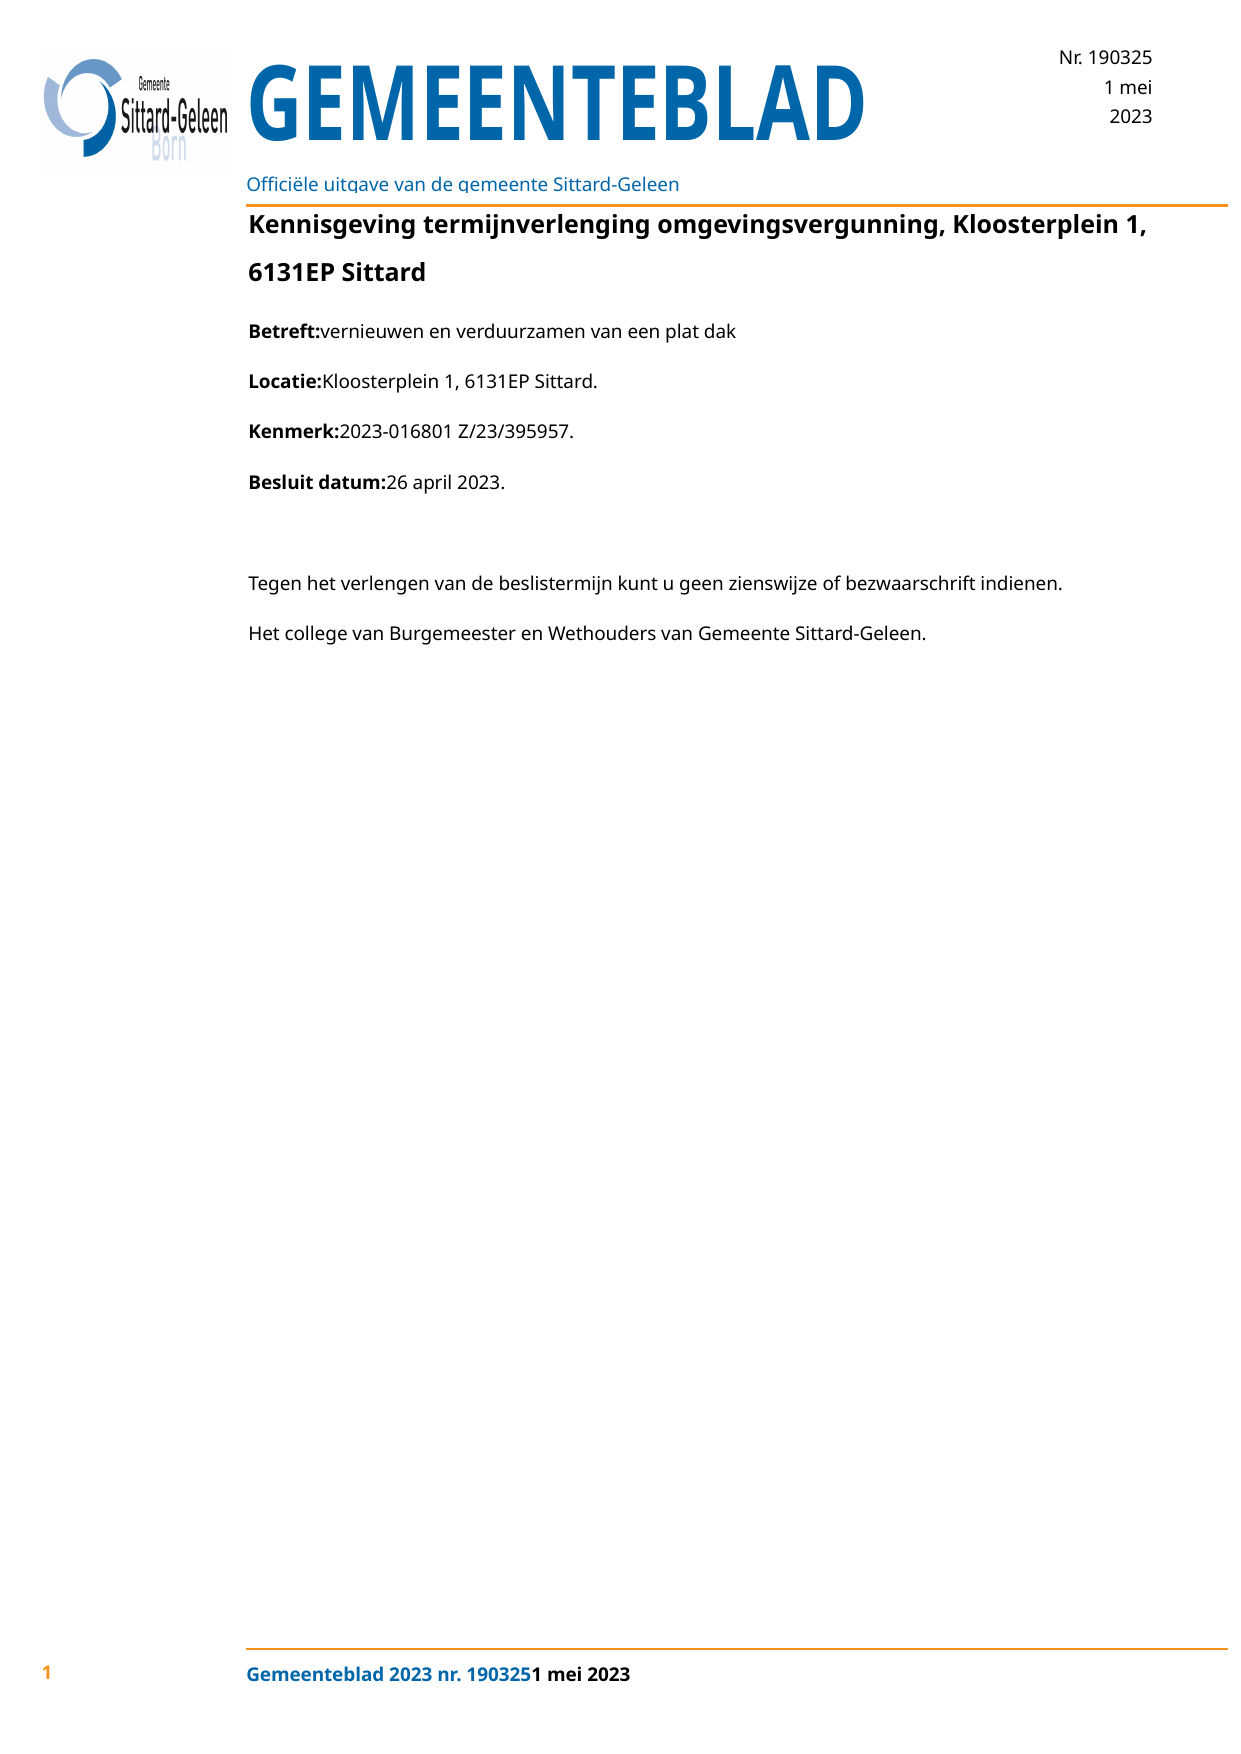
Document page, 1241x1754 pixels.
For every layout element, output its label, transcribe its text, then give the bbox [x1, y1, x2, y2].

text Kenmerk:2023-016801 Z/23/395957. [248, 419, 1152, 444]
text Besluit datum:26 april 2023. [248, 469, 1152, 495]
text Kennisgeving termijnverlenging omgevingsvergunning, Kloosterplein 1, 6131EP Sittard [248, 207, 1152, 288]
picture [41, 47, 231, 172]
text Betreft:vernieuwen en verduurzamen van een plat dak [248, 318, 1152, 344]
text Locatie:Kloosterplein 1, 6131EP Sittard. [248, 368, 1152, 394]
text Tegen het verlengen van de beslistermijn kunt u geen zienswijze of bezwaarschrift indienen. [248, 570, 1152, 596]
text Het college van Burgemeester en Wethouders van Gemeente Sittard-Geleen. [248, 620, 1152, 646]
